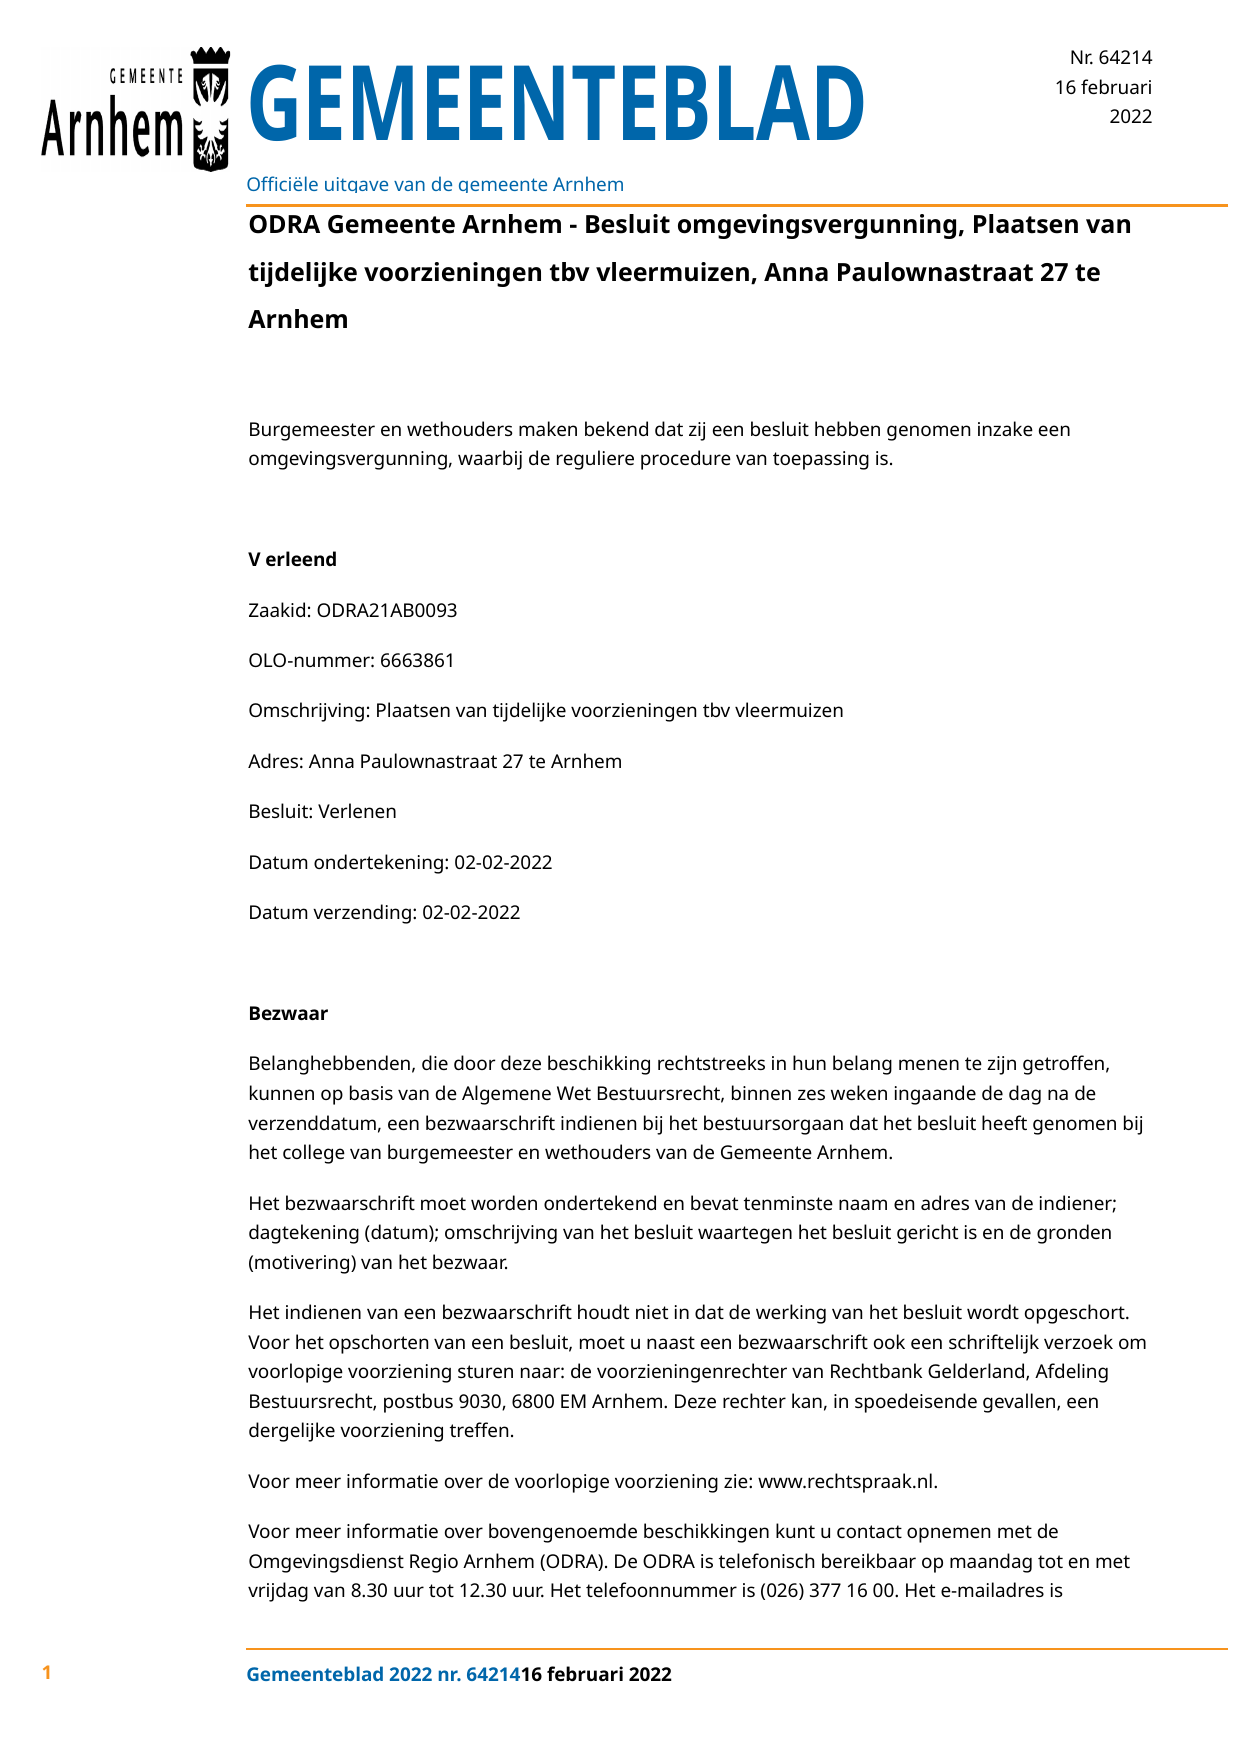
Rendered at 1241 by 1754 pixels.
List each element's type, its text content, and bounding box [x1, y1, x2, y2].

text Adres: Anna Paulownastraat 27 te Arnhem [248, 748, 1152, 774]
picture [41, 47, 231, 172]
text Voor meer informatie over bovengenoemde beschikkingen kunt u contact opnemen met de Omgevingsdienst Regio Arnhem (ODRA). De ODRA is telefonisch bereikbaar op maandag tot en met vrijdag van 8.30 uur tot 12.30 uur. Het telefoonnummer is (026) 377 16 00. Het e-mailadres is [248, 1518, 1152, 1603]
text Het indienen van een bezwaarschrift houdt niet in dat de werking van het besluit wordt opgeschort. Voor het opschorten van een besluit, moet u naast een bezwaarschrift ook een schriftelijk verzoek om voorlopige voorziening sturen naar: de voorzieningenrechter van Rechtbank Gelderland, Afdeling Bestuursrecht, postbus 9030, 6800 EM Arnhem. Deze rechter kan, in spoedeisende gevallen, een dergelijke voorziening treffen. [248, 1299, 1152, 1443]
text Datum verzending: 02-02-2022 [248, 899, 1152, 925]
text Datum ondertekening: 02-02-2022 [248, 849, 1152, 874]
text Voor meer informatie over de voorlopige voorziening zie: www.rechtspraak.nl. [248, 1468, 1152, 1494]
text Zaakid: ODRA21AB0093 [248, 597, 1152, 622]
text Bezwaar [248, 1000, 1152, 1026]
text Omschrijving: Plaatsen van tijdelijke voorzieningen tbv vleermuizen [248, 698, 1152, 723]
text Besluit: Verlenen [248, 798, 1152, 824]
text Het bezwaarschrift moet worden ondertekend en bevat tenminste naam en adres van de indiener; dagtekening (datum); omschrijving van het besluit waartegen het besluit gericht is en de gronden (motivering) van het bezwaar. [248, 1190, 1152, 1274]
text Belanghebbenden, die door deze beschikking rechtstreeks in hun belang menen te zijn getroffen, kunnen op basis van de Algemene Wet Bestuursrecht, binnen zes weken ingaande de dag na de verzenddatum, een bezwaarschrift indienen bij het bestuursorgaan dat het besluit heeft genomen bij het college van burgemeester en wethouders van de Gemeente Arnhem. [248, 1051, 1152, 1165]
text Burgemeester en wethouders maken bekend dat zij een besluit hebben genomen inzake een omgevingsvergunning, waarbij de reguliere procedure van toepassing is. [248, 416, 1152, 471]
text V erleend [248, 546, 1152, 572]
text OLO-nummer: 6663861 [248, 647, 1152, 673]
text ODRA Gemeente Arnhem - Besluit omgevingsvergunning, Plaatsen van tijdelijke voorzieningen tbv vleermuizen, Anna Paulownastraat 27 te Arnhem [248, 207, 1152, 336]
